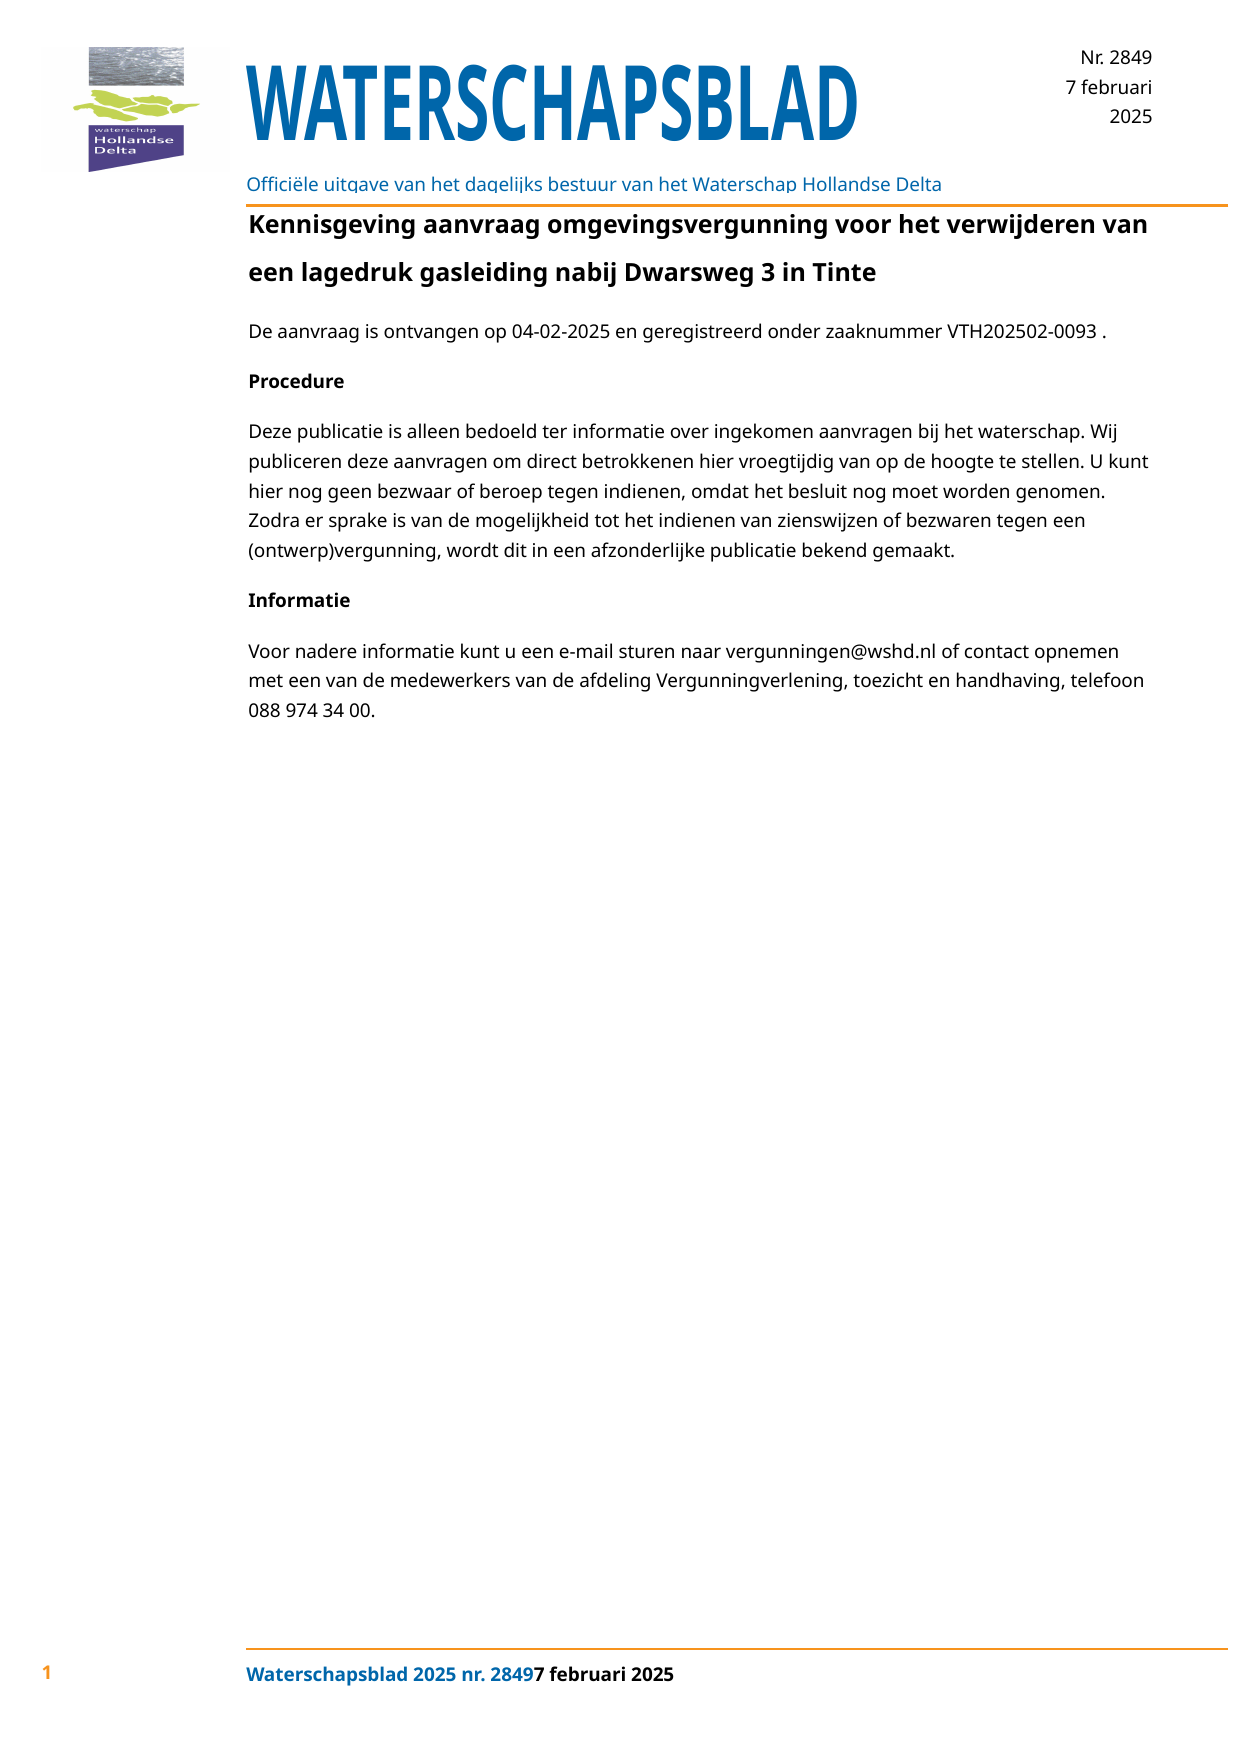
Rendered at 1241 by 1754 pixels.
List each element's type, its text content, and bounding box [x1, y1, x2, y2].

text Kennisgeving aanvraag omgevingsvergunning voor het verwijderen van een lagedruk gasleiding nabij Dwarsweg 3 in Tinte [248, 207, 1152, 288]
text Procedure [248, 368, 1152, 394]
text Deze publicatie is alleen bedoeld ter informatie over ingekomen aanvragen bij het waterschap. Wij publiceren deze aanvragen om direct betrokkenen hier vroegtijdig van op de hoogte te stellen. U kunt hier nog geen bezwaar of beroep tegen indienen, omdat het besluit nog moet worden genomen. Zodra er sprake is van de mogelijkheid tot het indienen van zienswijzen of bezwaren tegen een (ontwerp)vergunning, wordt dit in een afzonderlijke publicatie bekend gemaakt. [248, 419, 1152, 563]
text Informatie [248, 587, 1152, 613]
text Voor nadere informatie kunt u een e-mail sturen naar vergunningen@wshd.nl of contact opnemen met een van de medewerkers van de afdeling Vergunningverlening, toezicht en handhaving, telefoon 088 974 34 00. [248, 638, 1152, 723]
picture [41, 47, 231, 172]
text De aanvraag is ontvangen op 04-02-2025 en geregistreerd onder zaaknummer VTH202502-0093 . [248, 318, 1152, 344]
